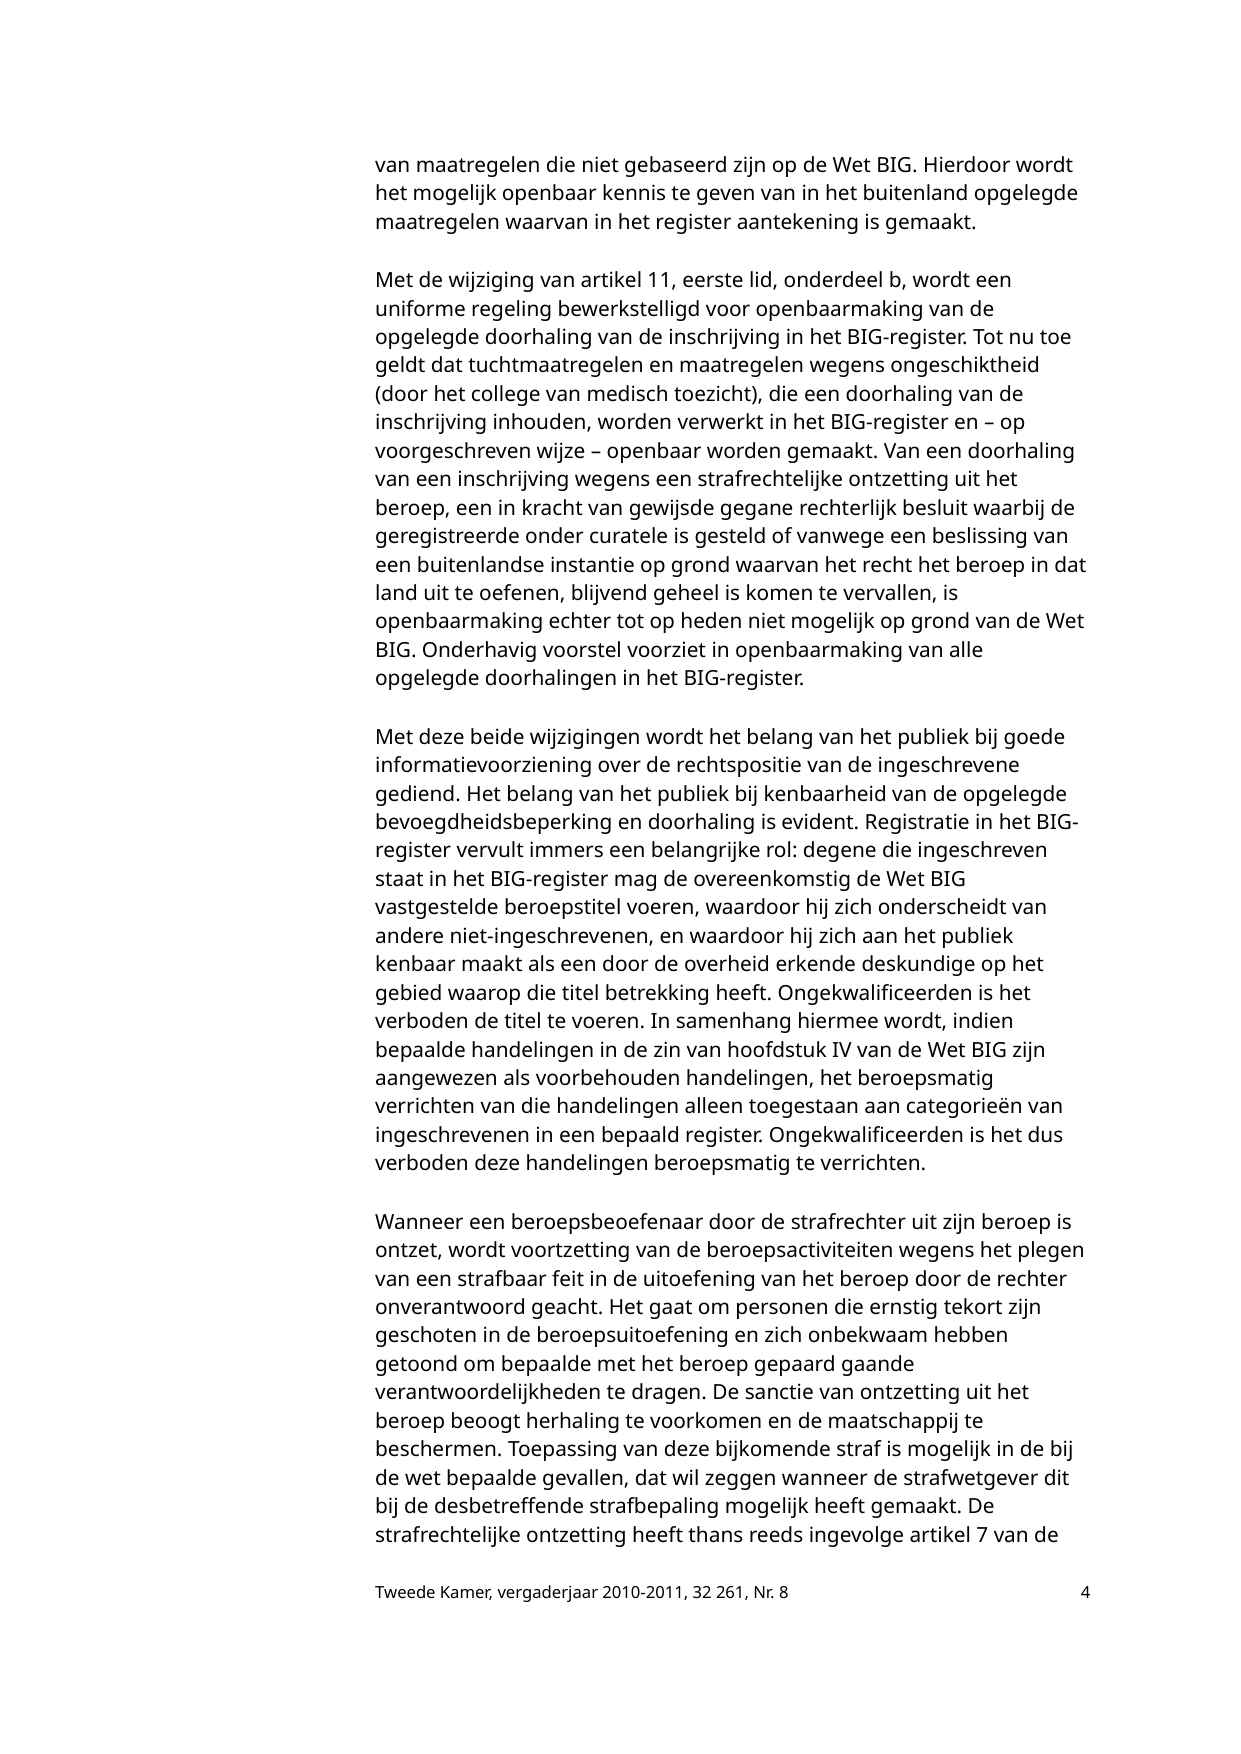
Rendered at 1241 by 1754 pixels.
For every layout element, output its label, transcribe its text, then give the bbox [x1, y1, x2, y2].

text Met deze beide wijzigingen wordt het belang van het publiek bij goede informatievoorziening over de rechtspositie van de ingeschrevene gediend. Het belang van het publiek bij kenbaarheid van de opgelegde bevoegdheidsbeperking en doorhaling is evident. Registratie in het BIG-register vervult immers een belangrijke rol: degene die ingeschreven staat in het BIG-register mag de overeenkomstig de Wet BIG vastgestelde beroepstitel voeren, waardoor hij zich onderscheidt van andere niet-ingeschrevenen, en waardoor hij zich aan het publiek kenbaar maakt als een door de overheid erkende deskundige op het gebied waarop die titel betrekking heeft. Ongekwalificeerden is het verboden de titel te voeren. In samenhang hiermee wordt, indien bepaalde handelingen in de zin van hoofdstuk IV van de Wet BIG zijn aangewezen als voorbehouden handelingen, het beroepsmatig verrichten van die handelingen alleen toegestaan aan categorieën van ingeschrevenen in een bepaald register. Ongekwalificeerden is het dus verboden deze handelingen beroepsmatig te verrichten. [375, 722, 1090, 1177]
text van maatregelen die niet gebaseerd zijn op de Wet BIG. Hierdoor wordt het mogelijk openbaar kennis te geven van in het buitenland opgelegde maatregelen waarvan in het register aantekening is gemaakt. [375, 150, 1090, 235]
text Wanneer een beroepsbeoefenaar door de strafrechter uit zijn beroep is ontzet, wordt voortzetting van de beroepsactiviteiten wegens het plegen van een strafbaar feit in de uitoefening van het beroep door de rechter onverantwoord geacht. Het gaat om personen die ernstig tekort zijn geschoten in de beroepsuitoefening en zich onbekwaam hebben getoond om bepaalde met het beroep gepaard gaande verantwoordelijkheden te dragen. De sanctie van ontzetting uit het beroep beoogt herhaling te voorkomen en de maatschappij te beschermen. Toepassing van deze bijkomende straf is mogelijk in de bij de wet bepaalde gevallen, dat wil zeggen wanneer de strafwetgever dit bij de desbetreffende strafbepaling mogelijk heeft gemaakt. De strafrechtelijke ontzetting heeft thans reeds ingevolge artikel 7 van de [375, 1207, 1090, 1548]
text Met de wijziging van artikel 11, eerste lid, onderdeel b, wordt een uniforme regeling bewerkstelligd voor openbaarmaking van de opgelegde doorhaling van de inschrijving in het BIG-register. Tot nu toe geldt dat tuchtmaatregelen en maatregelen wegens ongeschiktheid (door het college van medisch toezicht), die een doorhaling van de inschrijving inhouden, worden verwerkt in het BIG-register en – op voorgeschreven wijze – openbaar worden gemaakt. Van een doorhaling van een inschrijving wegens een strafrechtelijke ontzetting uit het beroep, een in kracht van gewijsde gegane rechterlijk besluit waarbij de geregistreerde onder curatele is gesteld of vanwege een beslissing van een buitenlandse instantie op grond waarvan het recht het beroep in dat land uit te oefenen, blijvend geheel is komen te vervallen, is openbaarmaking echter tot op heden niet mogelijk op grond van de Wet BIG. Onderhavig voorstel voorziet in openbaarmaking van alle opgelegde doorhalingen in het BIG-register. [375, 265, 1090, 692]
